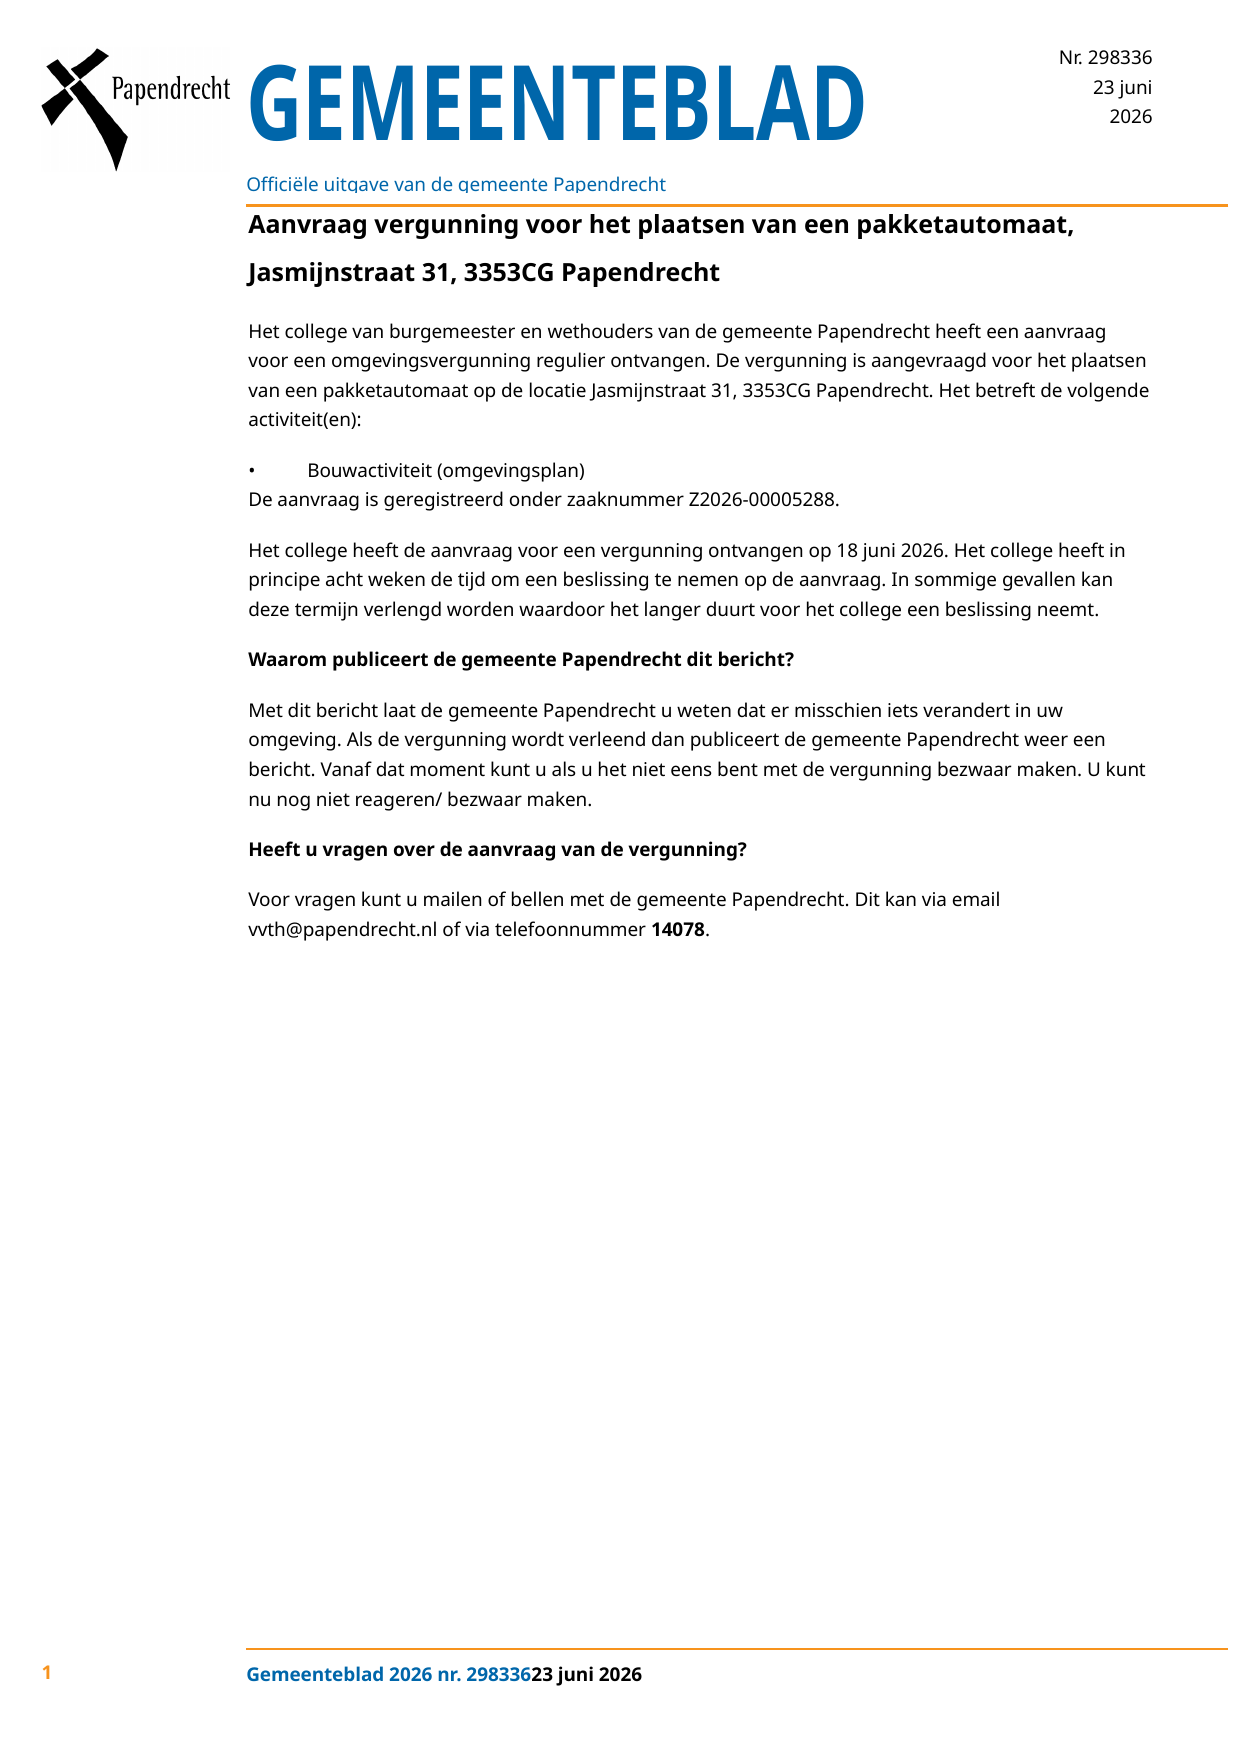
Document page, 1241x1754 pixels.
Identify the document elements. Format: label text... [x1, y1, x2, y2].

list Bouwactiviteit (omgevingsplan) [248, 457, 1152, 483]
text Heeft u vragen over de aanvraag van de vergunning? [248, 836, 1152, 862]
text Waarom publiceert de gemeente Papendrecht dit bericht? [248, 647, 1152, 672]
picture [41, 47, 231, 172]
text Aanvraag vergunning voor het plaatsen van een pakketautomaat, Jasmijnstraat 31, 3353CG Papendrecht [248, 207, 1152, 288]
text Het college heeft de aanvraag voor een vergunning ontvangen op 18 juni 2026. Het college heeft in principe acht weken de tijd om een beslissing te nemen op de aanvraag. In sommige gevallen kan deze termijn verlengd worden waardoor het langer duurt voor het college een beslissing neemt. [248, 537, 1152, 622]
text Met dit bericht laat de gemeente Papendrecht u weten dat er misschien iets verandert in uw omgeving. Als de vergunning wordt verleend dan publiceert de gemeente Papendrecht weer een bericht. Vanaf dat moment kunt u als u het niet eens bent met de vergunning bezwaar maken. U kunt nu nog niet reageren/ bezwaar maken. [248, 697, 1152, 812]
text De aanvraag is geregistreerd onder zaaknummer Z2026-00005288. [248, 487, 1152, 512]
text Voor vragen kunt u mailen of bellen met de gemeente Papendrecht. Dit kan via email vvth@papendrecht.nl of via telefoonnummer 14078. [248, 887, 1152, 942]
text Het college van burgemeester en wethouders van de gemeente Papendrecht heeft een aanvraag voor een omgevingsvergunning regulier ontvangen. De vergunning is aangevraagd voor het plaatsen van een pakketautomaat op de locatie Jasmijnstraat 31, 3353CG Papendrecht. Het betreft de volgende activiteit(en): [248, 318, 1152, 432]
